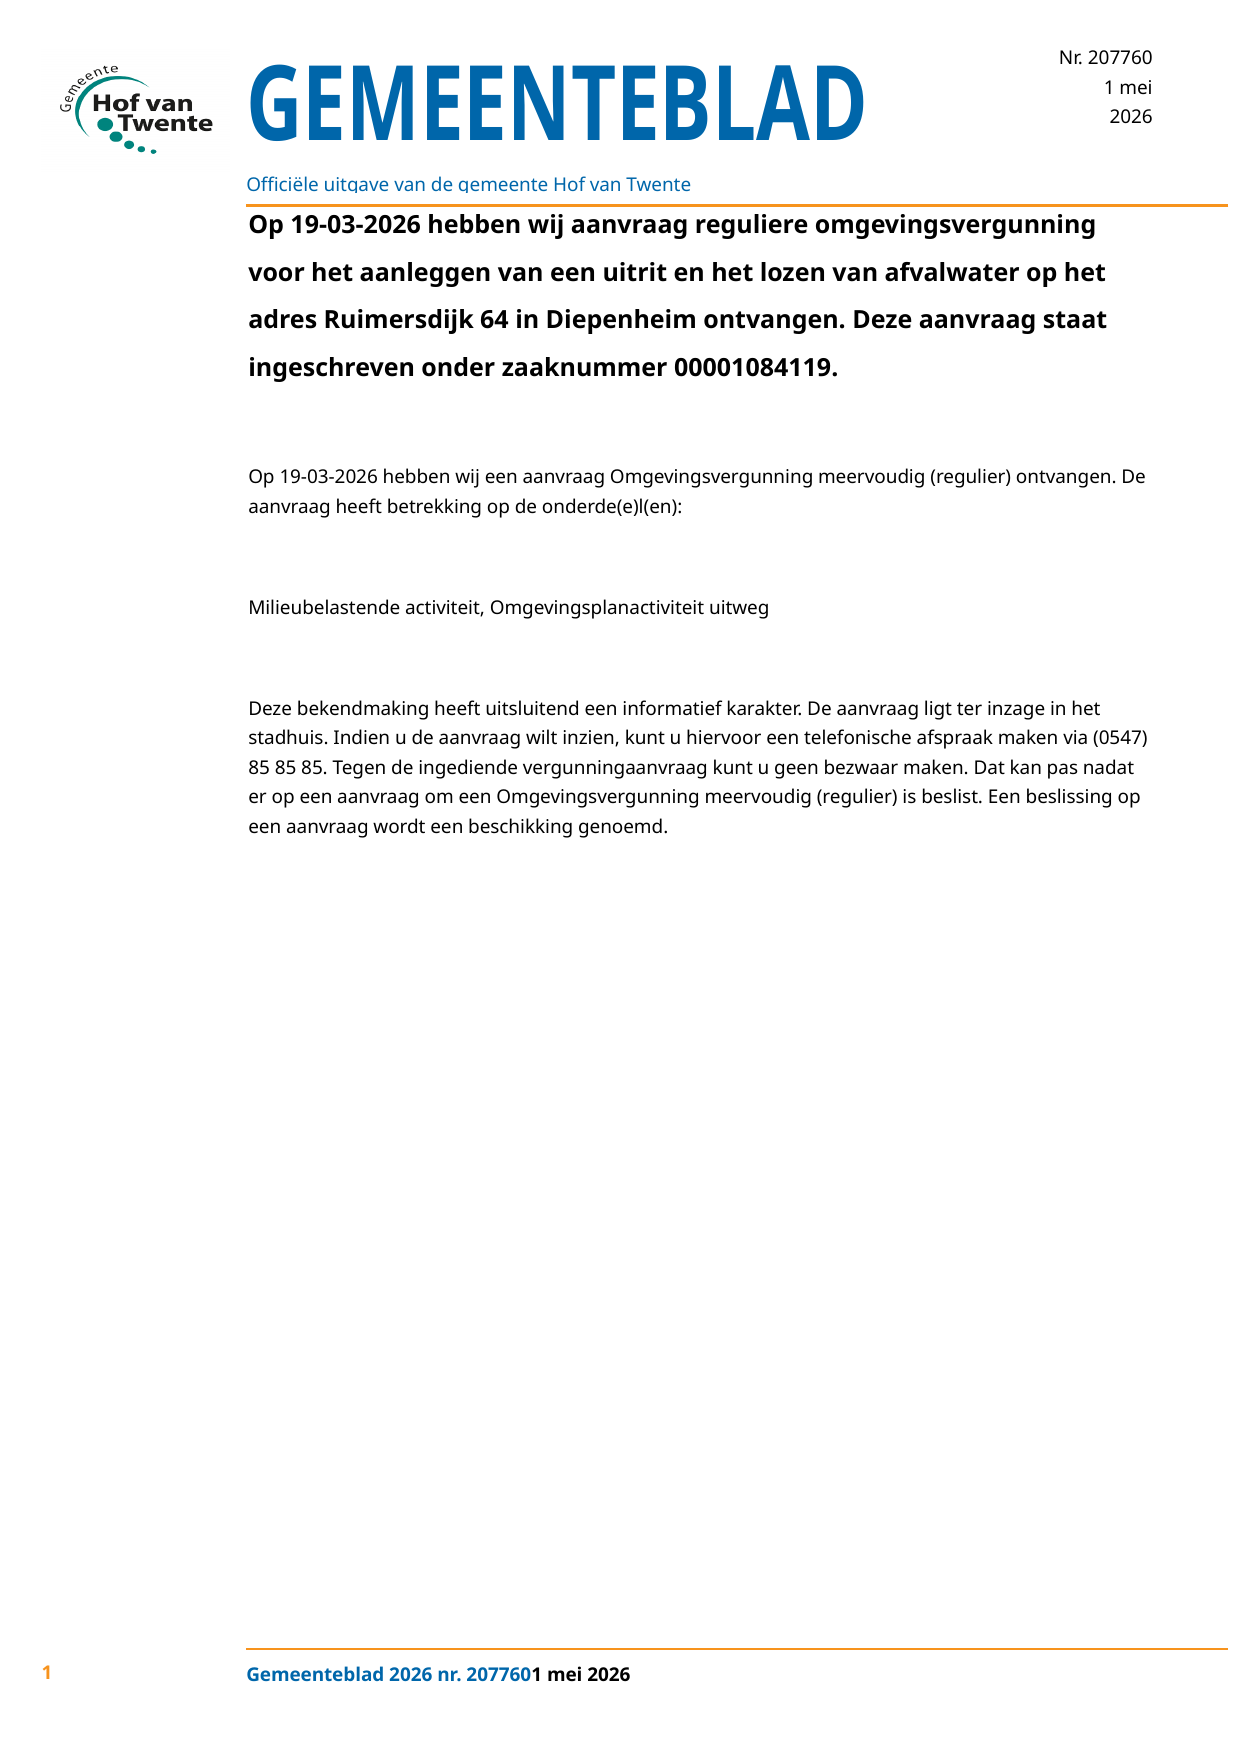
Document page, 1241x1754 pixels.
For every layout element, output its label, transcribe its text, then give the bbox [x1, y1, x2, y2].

picture [41, 47, 231, 172]
text Deze bekendmaking heeft uitsluitend een informatief karakter. De aanvraag ligt ter inzage in het stadhuis. Indien u de aanvraag wilt inzien, kunt u hiervoor een telefonische afspraak maken via (0547) 85 85 85. Tegen de ingediende vergunningaanvraag kunt u geen bezwaar maken. Dat kan pas nadat er op een aanvraag om een Omgevingsvergunning meervoudig (regulier) is beslist. Een beslissing op een aanvraag wordt een beschikking genoemd. [248, 695, 1152, 839]
text Op 19-03-2026 hebben wij een aanvraag Omgevingsvergunning meervoudig (regulier) ontvangen. De aanvraag heeft betrekking op de onderde(e)l(en): [248, 463, 1152, 519]
text Op 19-03-2026 hebben wij aanvraag reguliere omgevingsvergunning voor het aanleggen van een uitrit en het lozen van afvalwater op het adres Ruimersdijk 64 in Diepenheim ontvangen. Deze aanvraag staat ingeschreven onder zaaknummer 00001084119. [248, 207, 1152, 384]
text Milieubelastende activiteit, Omgevingsplanactiviteit uitweg [248, 594, 1152, 620]
